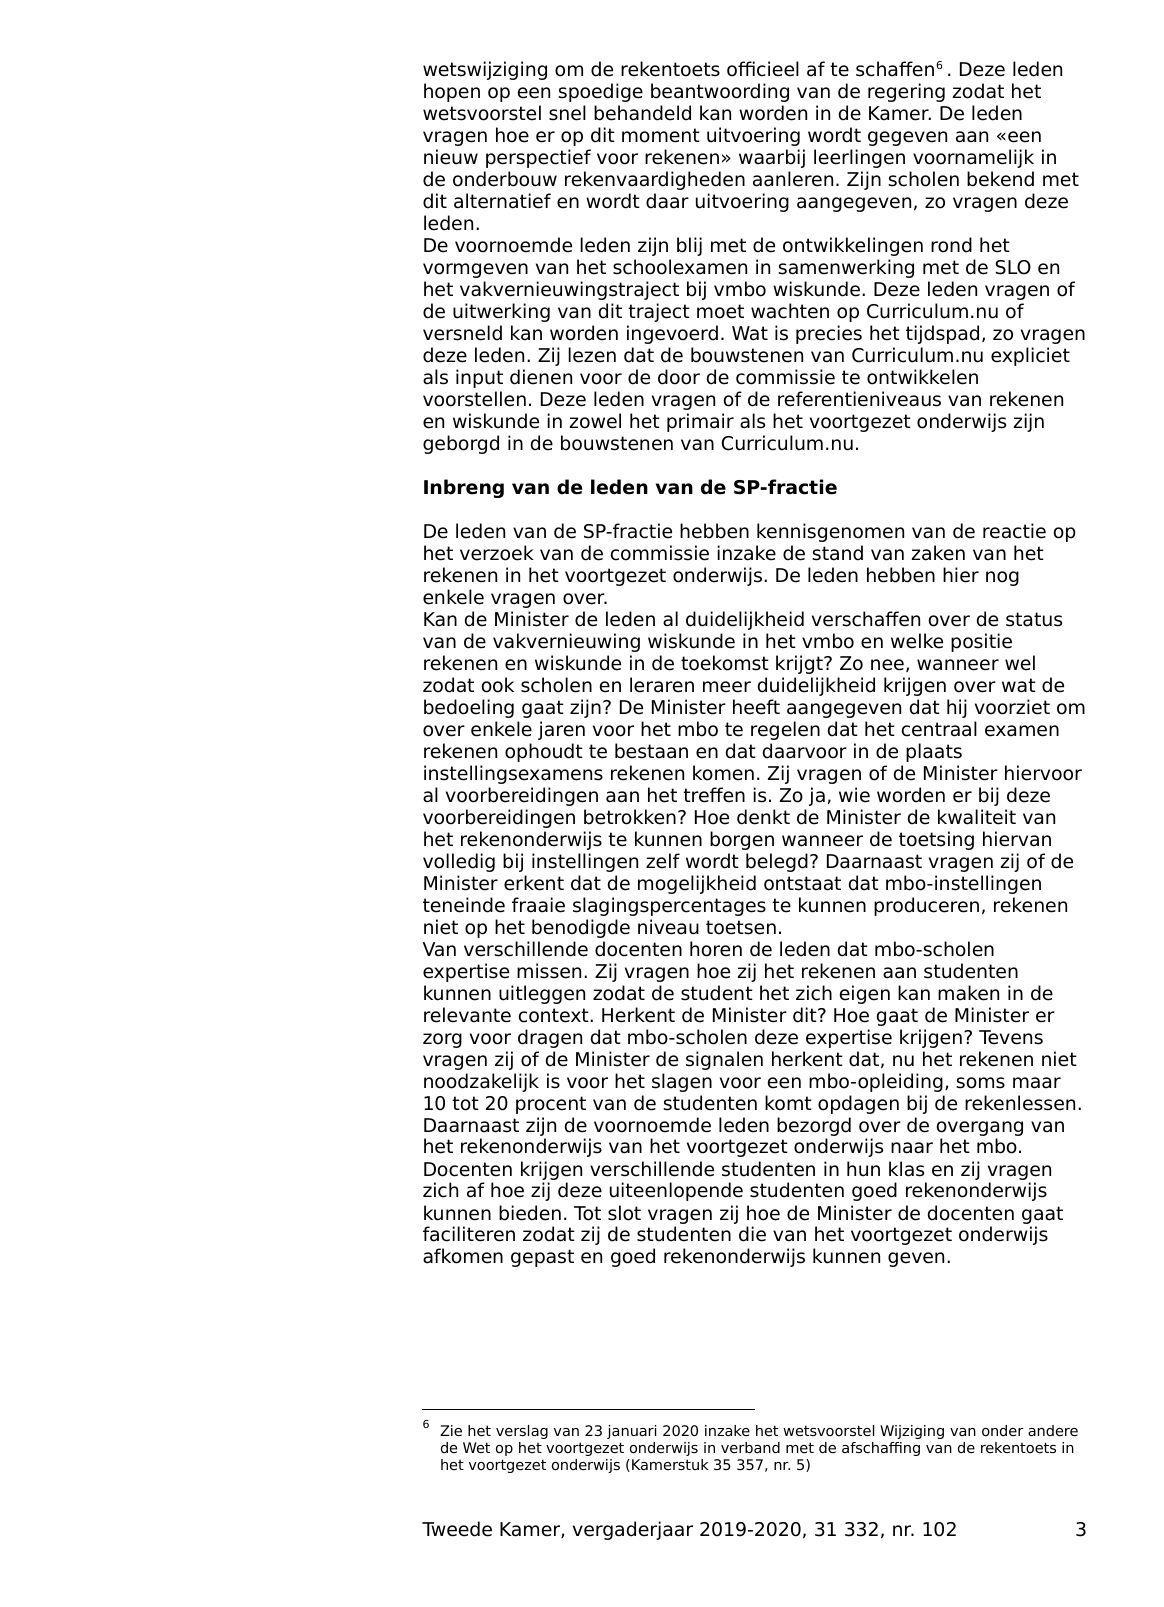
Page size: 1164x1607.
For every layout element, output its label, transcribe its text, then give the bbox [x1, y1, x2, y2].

text De voornoemde leden zijn blij met de ontwikkelingen rond het vormgeven van het schoolexamen in samenwerking met de SLO en het vakvernieuwingstraject bij vmbo wiskunde. Deze leden vragen of de uitwerking van dit traject moet wachten op Curriculum.nu of versneld kan worden ingevoerd. Wat is precies het tijdspad, zo vragen deze leden. Zij lezen dat de bouwstenen van Curriculum.nu expliciet als input dienen voor de door de commissie te ontwikkelen voorstellen. Deze leden vragen of de referentieniveaus van rekenen en wiskunde in zowel het primair als het voortgezet onderwijs zijn geborgd in de bouwstenen van Curriculum.nu. [422, 235, 1087, 455]
subtitle Inbreng van de leden van de SP-fractie [422, 477, 1087, 499]
text wetswijziging om de rekentoets officieel af te schaffen. Deze leden hopen op een spoedige beantwoording van de regering zodat het wetsvoorstel snel behandeld kan worden in de Kamer. De leden vragen hoe er op dit moment uitvoering wordt gegeven aan «een nieuw perspectief voor rekenen» waarbij leerlingen voornamelijk in de onderbouw rekenvaardigheden aanleren. Zijn scholen bekend met dit alternatief en wordt daar uitvoering aangegeven, zo vragen deze leden. [422, 59, 1087, 235]
text Van verschillende docenten horen de leden dat mbo-scholen expertise missen. Zij vragen hoe zij het rekenen aan studenten kunnen uitleggen zodat de student het zich eigen kan maken in de relevante context. Herkent de Minister dit? Hoe gaat de Minister er zorg voor dragen dat mbo-scholen deze expertise krijgen? Tevens vragen zij of de Minister de signalen herkent dat, nu het rekenen niet noodzakelijk is voor het slagen voor een mbo-opleiding, soms maar 10 tot 20 procent van de studenten komt opdagen bij de rekenlessen. [422, 939, 1087, 1114]
text Zie het verslag van 23 januari 2020 inzake het wetsvoorstel Wijziging van onder andere de Wet op het voortgezet onderwijs in verband met de afschaffing van de rekentoets in het voortgezet onderwijs (Kamerstuk 35 357, nr. 5) [422, 1418, 1087, 1474]
text Daarnaast zijn de voornoemde leden bezorgd over de overgang van het rekenonderwijs van het voortgezet onderwijs naar het mbo. Docenten krijgen verschillende studenten in hun klas en zij vragen zich af hoe zij deze uiteenlopende studenten goed rekenonderwijs kunnen bieden. Tot slot vragen zij hoe de Minister de docenten gaat faciliteren zodat zij de studenten die van het voortgezet onderwijs afkomen gepast en goed rekenonderwijs kunnen geven. [422, 1114, 1087, 1268]
text Kan de Minister de leden al duidelijkheid verschaffen over de status van de vakvernieuwing wiskunde in het vmbo en welke positie rekenen en wiskunde in de toekomst krijgt? Zo nee, wanneer wel zodat ook scholen en leraren meer duidelijkheid krijgen over wat de bedoeling gaat zijn? De Minister heeft aangegeven dat hij voorziet om over enkele jaren voor het mbo te regelen dat het centraal examen rekenen ophoudt te bestaan en dat daarvoor in de plaats instellingsexamens rekenen komen. Zij vragen of de Minister hiervoor al voorbereidingen aan het treffen is. Zo ja, wie worden er bij deze voorbereidingen betrokken? Hoe denkt de Minister de kwaliteit van het rekenonderwijs te kunnen borgen wanneer de toetsing hiervan volledig bij instellingen zelf wordt belegd? Daarnaast vragen zij of de Minister erkent dat de mogelijkheid ontstaat dat mbo-instellingen teneinde fraaie slagingspercentages te kunnen produceren, rekenen niet op het benodigde niveau toetsen. [422, 609, 1087, 939]
text De leden van de SP-fractie hebben kennisgenomen van de reactie op het verzoek van de commissie inzake de stand van zaken van het rekenen in het voortgezet onderwijs. De leden hebben hier nog enkele vragen over. [422, 521, 1087, 609]
